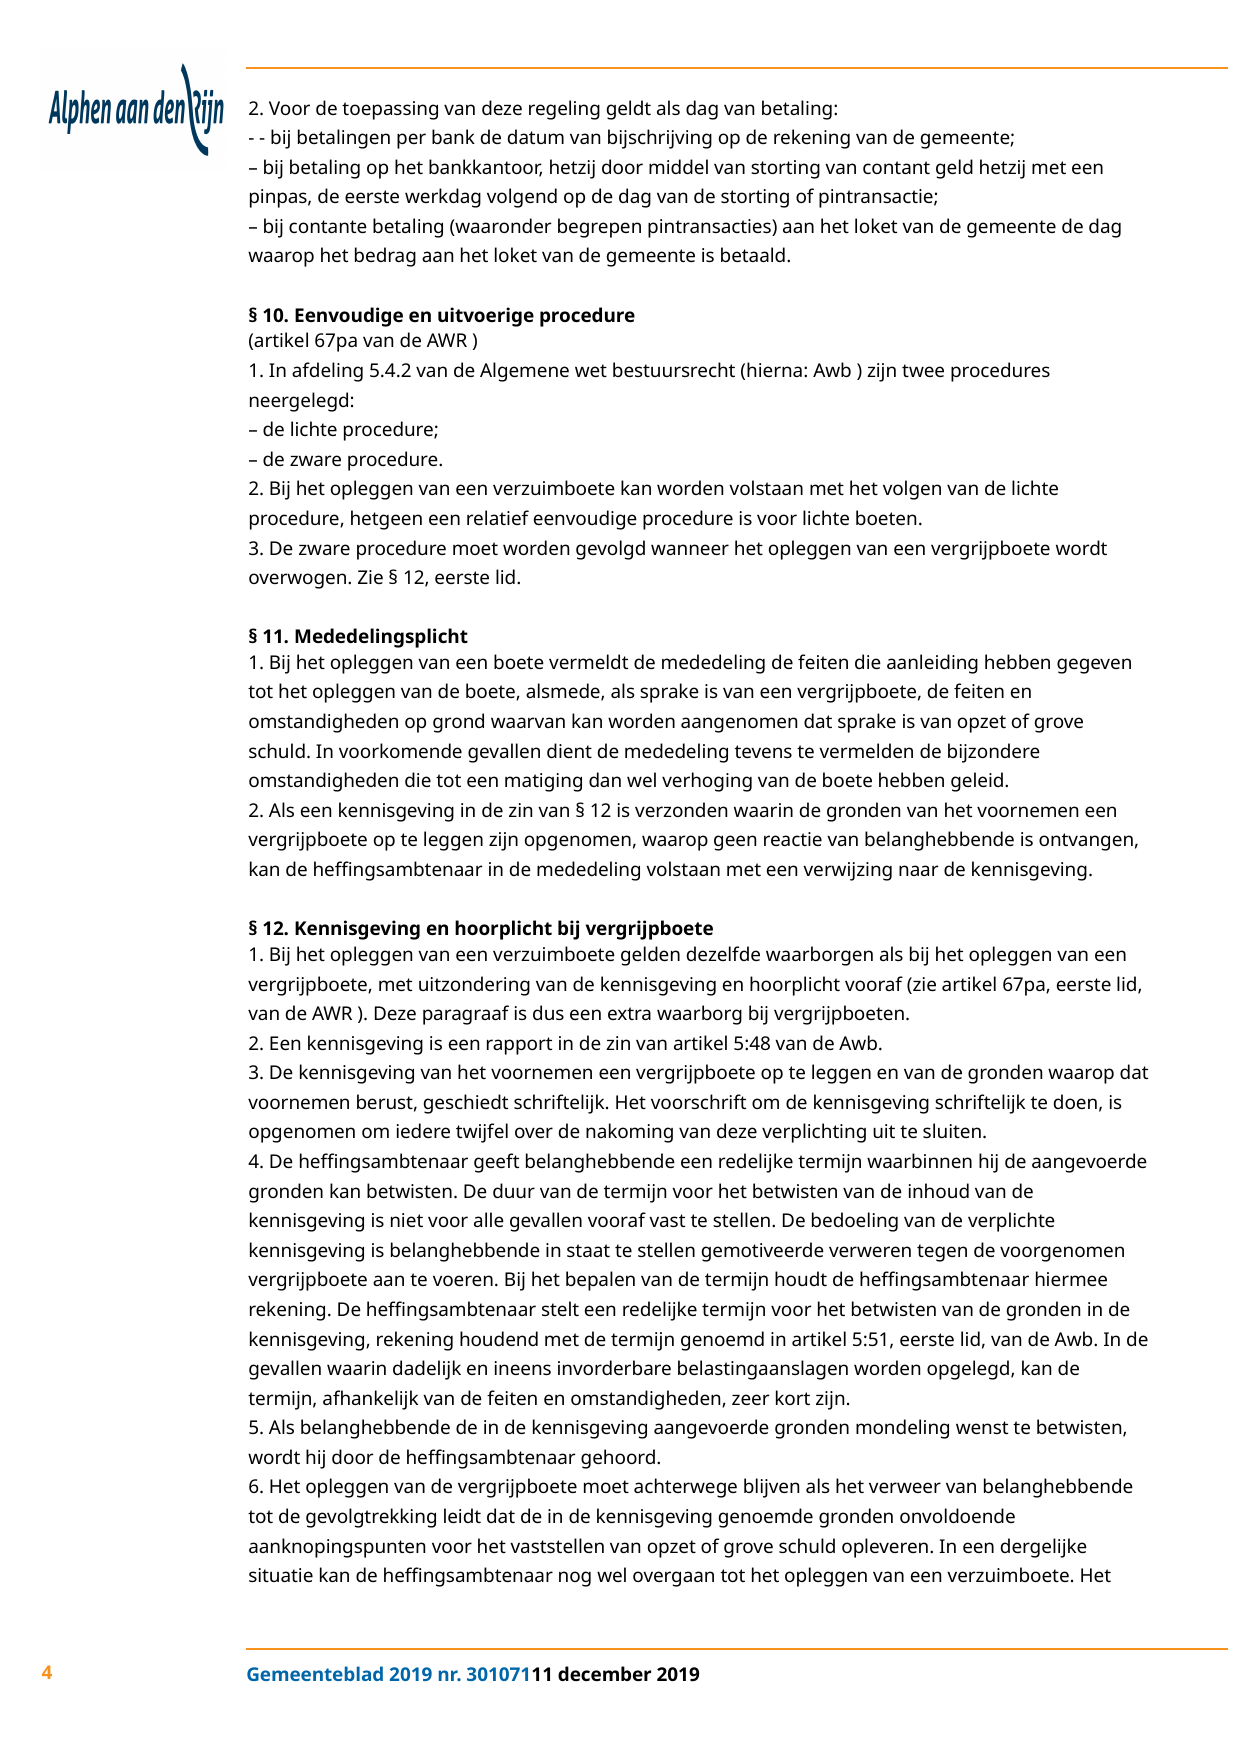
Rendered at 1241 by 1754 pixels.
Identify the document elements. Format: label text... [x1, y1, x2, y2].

text 1. Bij het opleggen van een boete vermeldt de mededeling de feiten die aanleiding hebben gegeven tot het opleggen van de boete, alsmede, als sprake is van een vergrijpboete, de feiten en omstandigheden op grond waarvan kan worden aangenomen dat sprake is van opzet of grove schuld. In voorkomende gevallen dient de mededeling tevens te vermelden de bijzondere omstandigheden die tot een matiging dan wel verhoging van de boete hebben geleid. [248, 649, 1152, 793]
text 4. De heffingsambtenaar geeft belanghebbende een redelijke termijn waarbinnen hij de aangevoerde gronden kan betwisten. De duur van de termijn voor het betwisten van de inhoud van de kennisgeving is niet voor alle gevallen vooraf vast te stellen. De bedoeling van de verplichte kennisgeving is belanghebbende in staat te stellen gemotiveerde verweren tegen de voorgenomen vergrijpboete aan te voeren. Bij het bepalen van de termijn houdt de heffingsambtenaar hiermee rekening. De heffingsambtenaar stelt een redelijke termijn voor het betwisten van de gronden in de kennisgeving, rekening houdend met de termijn genoemd in artikel 5:51, eerste lid, van de Awb. In de gevallen waarin dadelijk en ineens invorderbare belastingaanslagen worden opgelegd, kan de termijn, afhankelijk van de feiten en omstandigheden, zeer kort zijn. [248, 1148, 1152, 1411]
text 3. De kennisgeving van het voornemen een vergrijpboete op te leggen en van de gronden waarop dat voornemen berust, geschiedt schriftelijk. Het voorschrift om de kennisgeving schriftelijk te doen, is opgenomen om iedere twijfel over de nakoming van deze verplichting uit te sluiten. [248, 1059, 1152, 1144]
text – de lichte procedure; [248, 416, 1152, 442]
text 6. Het opleggen van de vergrijpboete moet achterwege blijven als het verweer van belanghebbende tot de gevolgtrekking leidt dat de in de kennisgeving genoemde gronden onvoldoende aanknopingspunten voor het vaststellen van opzet of grove schuld opleveren. In een dergelijke situatie kan de heffingsambtenaar nog wel overgaan tot het opleggen van een verzuimboete. Het [248, 1474, 1152, 1588]
text 1. Bij het opleggen van een verzuimboete gelden dezelfde waarborgen als bij het opleggen van een vergrijpboete, met uitzondering van de kennisgeving en hoorplicht vooraf (zie artikel 67pa, eerste lid, van de AWR ). Deze paragraaf is dus een extra waarborg bij vergrijpboeten. [248, 941, 1152, 1026]
text § 10. Eenvoudige en uitvoerige procedure [248, 302, 1152, 328]
text 5. Als belanghebbende de in de kennisgeving aangevoerde gronden mondeling wenst te betwisten, wordt hij door de heffingsambtenaar gehoord. [248, 1414, 1152, 1470]
picture [41, 47, 231, 172]
text – de zware procedure. [248, 446, 1152, 472]
text 2. Een kennisgeving is een rapport in de zin van artikel 5:48 van de Awb. [248, 1030, 1152, 1056]
text § 12. Kennisgeving en hoorplicht bij vergrijpboete [248, 915, 1152, 941]
text 2. Bij het opleggen van een verzuimboete kan worden volstaan met het volgen van de lichte procedure, hetgeen een relatief eenvoudige procedure is voor lichte boeten. [248, 476, 1152, 531]
text - - bij betalingen per bank de datum van bijschrijving op de rekening van de gemeente; [248, 124, 1152, 150]
text 1. In afdeling 5.4.2 van de Algemene wet bestuursrecht (hierna: Awb ) zijn twee procedures neergelegd: [248, 357, 1152, 412]
text 2. Als een kennisgeving in de zin van § 12 is verzonden waarin de gronden van het voornemen een vergrijpboete op te leggen zijn opgenomen, waarop geen reactie van belanghebbende is ontvangen, kan de heffingsambtenaar in de mededeling volstaan met een verwijzing naar de kennisgeving. [248, 797, 1152, 882]
text 2. Voor de toepassing van deze regeling geldt als dag van betaling: [248, 95, 1152, 121]
text – bij betaling op het bankkantoor, hetzij door middel van storting van contant geld hetzij met een pinpas, de eerste werkdag volgend op de dag van de storting of pintransactie; [248, 154, 1152, 209]
text 3. De zware procedure moet worden gevolgd wanneer het opleggen van een vergrijpboete wordt overwogen. Zie § 12, eerste lid. [248, 535, 1152, 590]
text (artikel 67pa van de AWR ) [248, 328, 1152, 353]
text § 11. Mededelingsplicht [248, 623, 1152, 649]
text – bij contante betaling (waaronder begrepen pintransacties) aan het loket van de gemeente de dag waarop het bedrag aan het loket van de gemeente is betaald. [248, 213, 1152, 268]
